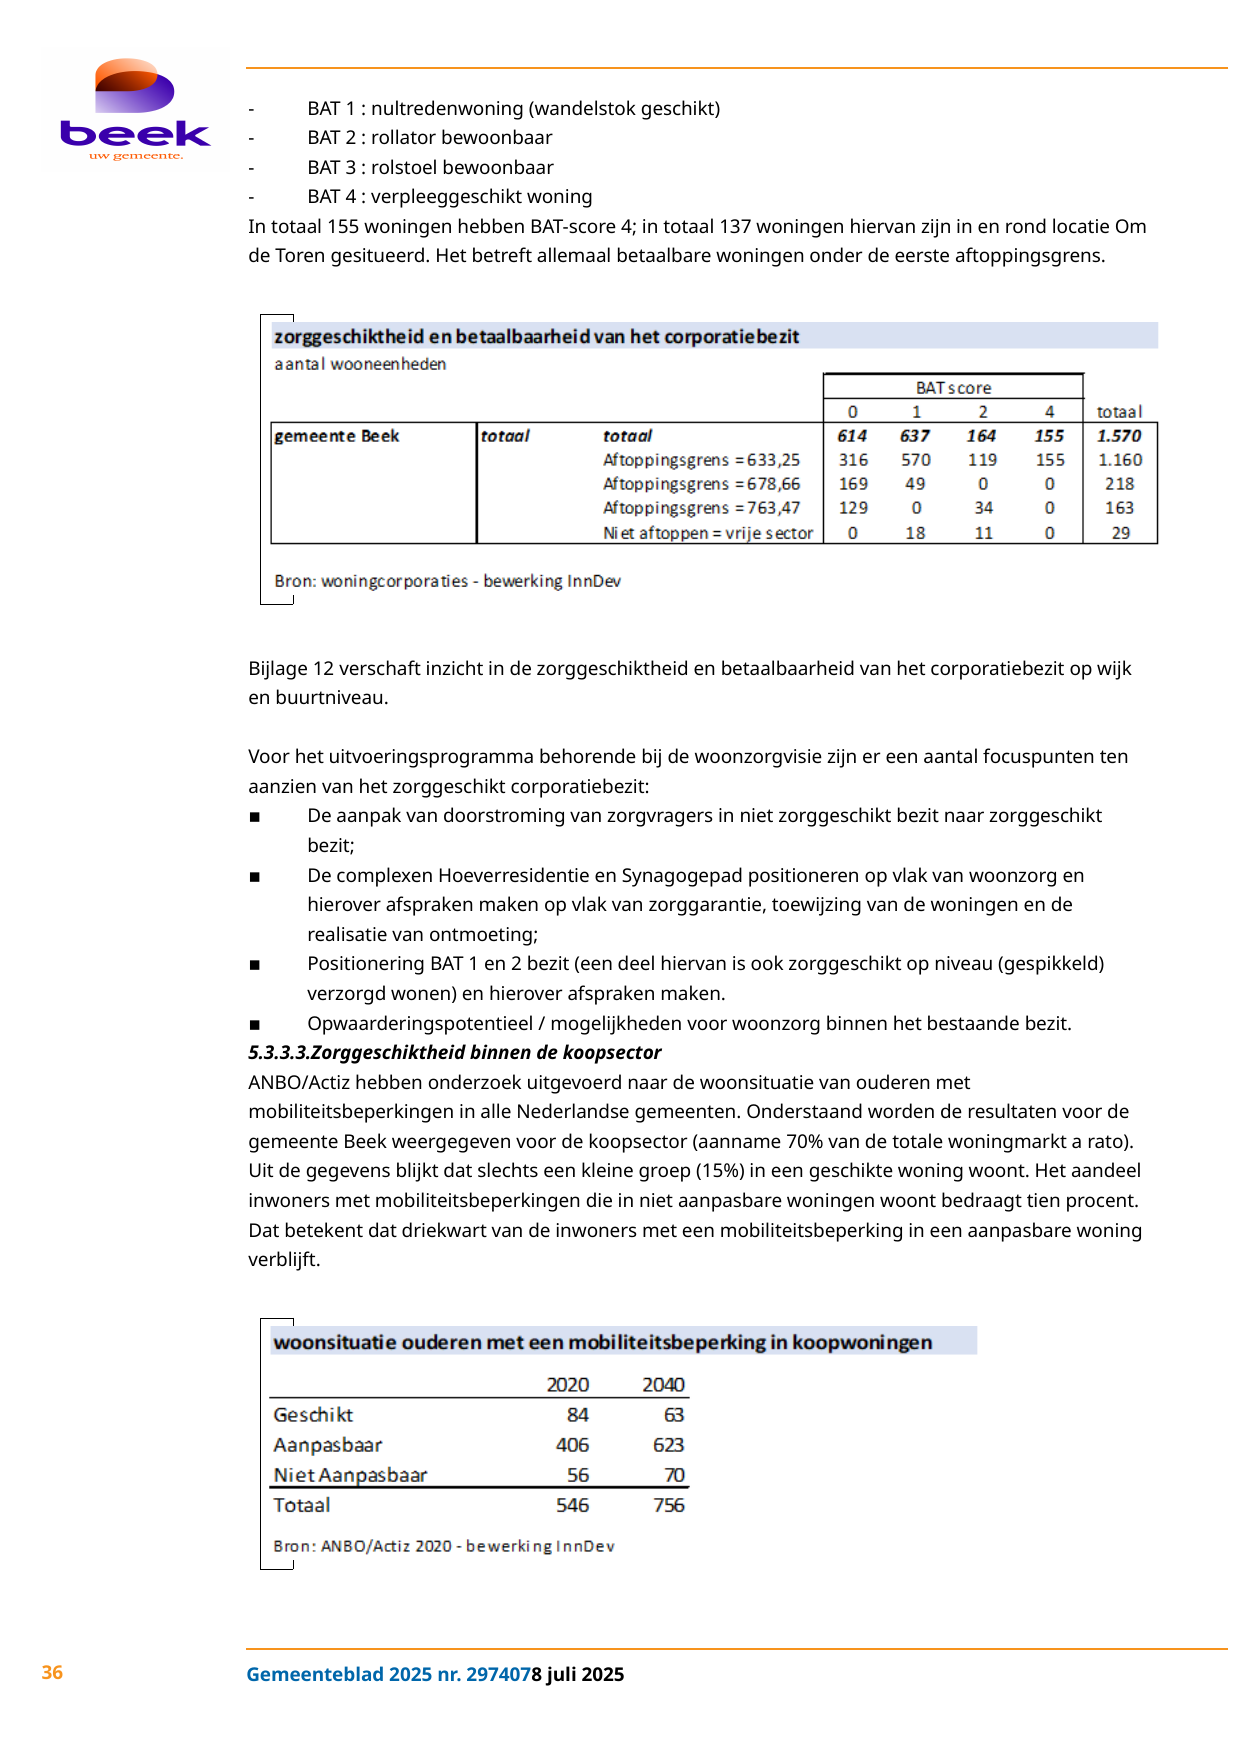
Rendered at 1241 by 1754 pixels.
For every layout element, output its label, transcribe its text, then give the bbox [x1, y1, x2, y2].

list De complexen Hoeverresidentie en Synagogepad positioneren op vlak van woonzorg en hierover afspraken maken op vlak van zorggarantie, toewijzing van de woningen en de realisatie van ontmoeting; [248, 862, 1152, 947]
list BAT 1 : nultredenwoning (wandelstok geschikt) [248, 95, 1152, 121]
list BAT 3 : rolstoel bewoonbaar [248, 154, 1152, 180]
list BAT 4 : verpleeggeschikt woning [248, 183, 1152, 209]
text Bijlage 12 verschaft inzicht in de zorggeschiktheid en betaalbaarheid van het corporatiebezit op wijk en buurtniveau. [248, 655, 1152, 710]
picture [268, 322, 1173, 595]
text In totaal 155 woningen hebben BAT-score 4; in totaal 137 woningen hiervan zijn in en rond locatie Om de Toren gesitueerd. Het betreft allemaal betaalbare woningen onder de eerste aftoppingsgrens. [248, 213, 1152, 268]
text 5.3.3.3.Zorggeschiktheid binnen de koopsector [248, 1039, 1152, 1065]
text ANBO/Actiz hebben onderzoek uitgevoerd naar de woonsituatie van ouderen met mobiliteitsbeperkingen in alle Nederlandse gemeenten. Onderstaand worden de resultaten voor de gemeente Beek weergegeven voor de koopsector (aanname 70% van de totale woningmarkt a rato). Uit de gegevens blijkt dat slechts een kleine groep (15%) in een geschikte woning woont. Het aandeel inwoners met mobiliteitsbeperkingen die in niet aanpasbare woningen woont bedraagt tien procent. Dat betekent dat driekwart van de inwoners met een mobiliteitsbeperking in een aanpasbare woning verblijft. [248, 1069, 1152, 1272]
list Positionering BAT 1 en 2 bezit (een deel hiervan is ook zorggeschikt op niveau (gespikkeld) verzorgd wonen) en hierover afspraken maken. [248, 951, 1152, 1006]
list Opwaarderingspotentieel / mogelijkheden voor woonzorg binnen het bestaande bezit. [248, 1010, 1152, 1036]
picture [268, 1326, 978, 1560]
picture [41, 47, 231, 172]
list De aanpak van doorstroming van zorgvragers in niet zorggeschikt bezit naar zorggeschikt bezit; [248, 803, 1152, 858]
list BAT 2 : rollator bewoonbaar [248, 124, 1152, 150]
text Voor het uitvoeringsprogramma behorende bij de woonzorgvisie zijn er een aantal focuspunten ten aanzien van het zorggeschikt corporatiebezit: [248, 743, 1152, 799]
